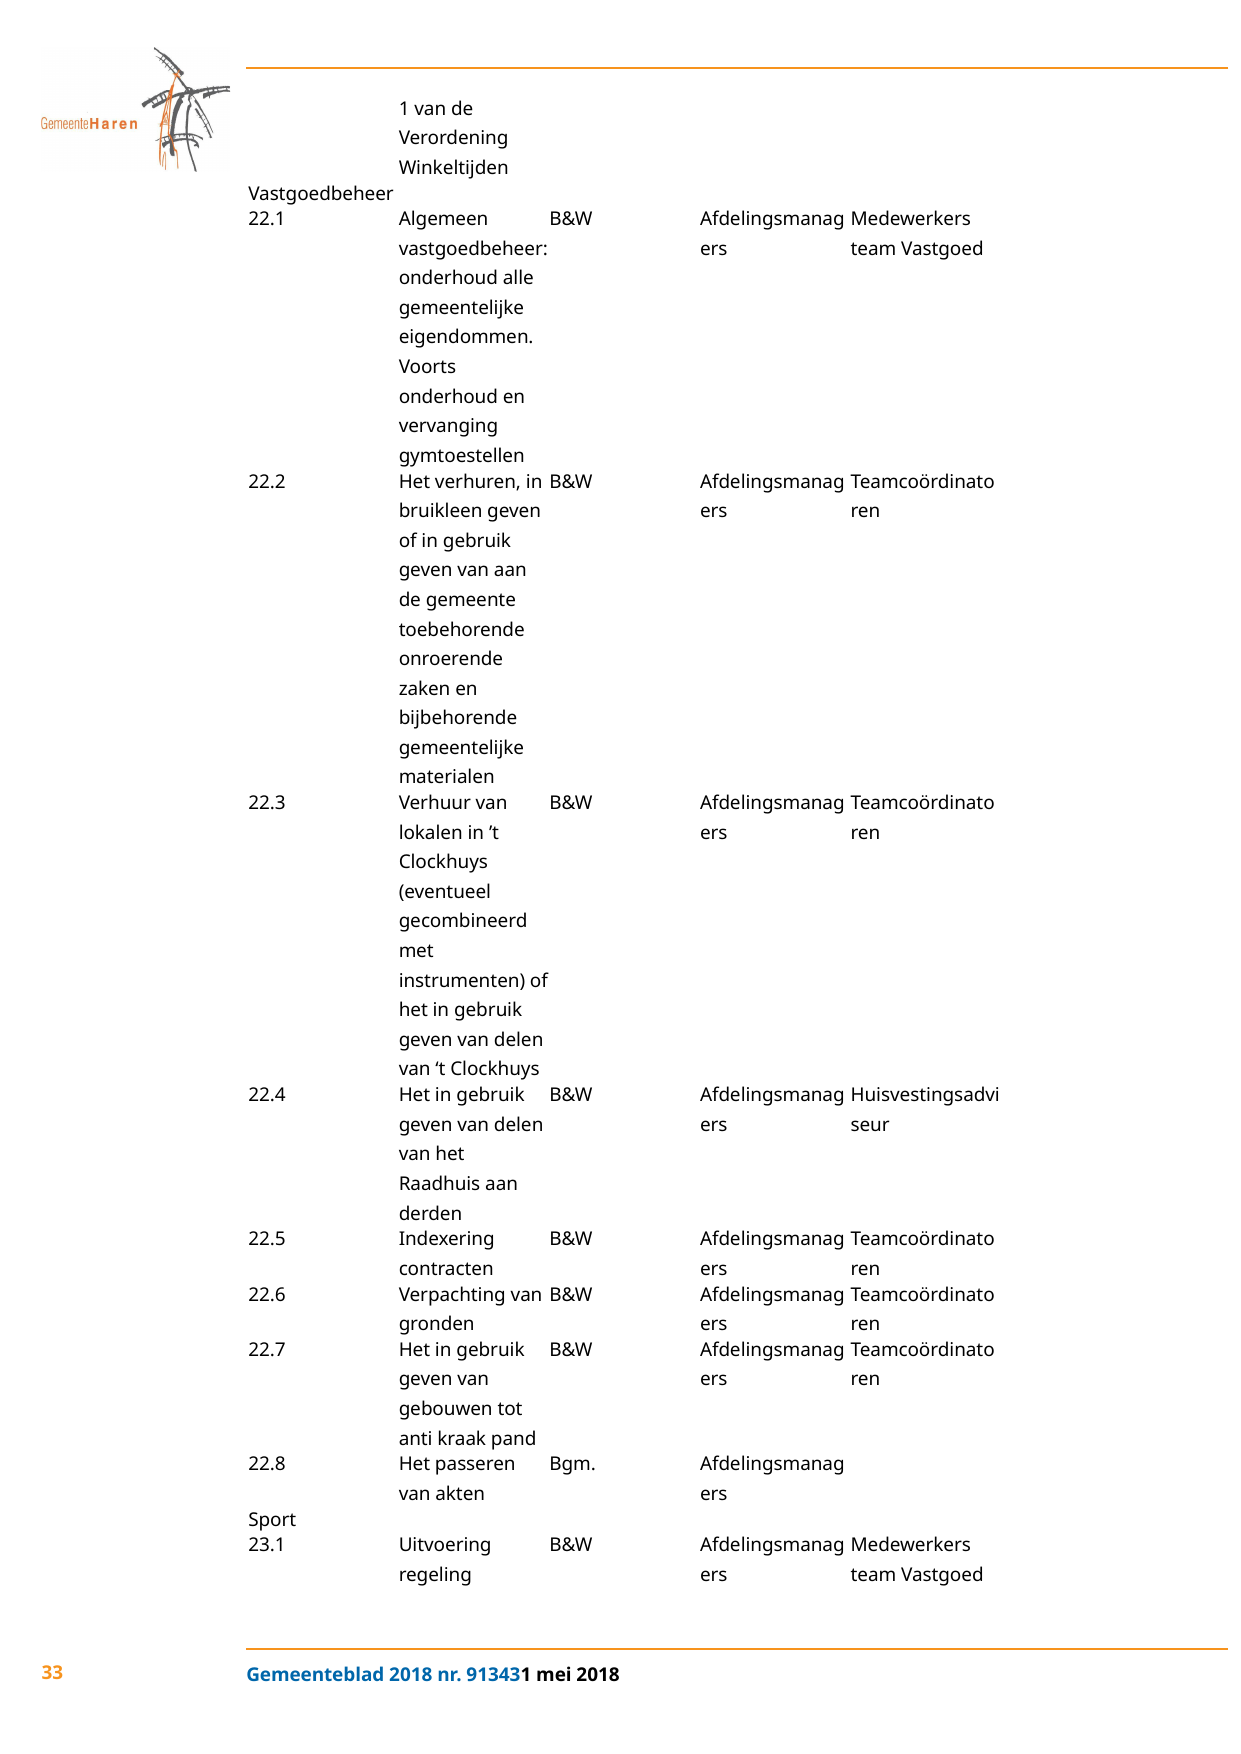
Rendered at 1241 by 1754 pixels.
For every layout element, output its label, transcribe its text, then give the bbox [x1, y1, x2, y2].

table_cell B&W [549, 468, 700, 789]
table_cell [700, 95, 850, 180]
table_cell Het passeren van akten [399, 1451, 549, 1506]
table_cell [1001, 1532, 1152, 1587]
table_cell Afdelingsmanagers [700, 1451, 850, 1506]
table_cell 22.5 [248, 1225, 398, 1281]
table_cell [1001, 1281, 1152, 1336]
table_cell Teamcoördinatoren [850, 789, 1001, 1081]
table_cell B&W [549, 1225, 700, 1281]
table_cell 22.7 [248, 1336, 398, 1451]
table_cell Teamcoördinatoren [850, 1225, 1001, 1281]
table_cell Afdelingsmanagers [700, 1281, 850, 1336]
table_cell B&W [549, 1336, 700, 1451]
table_cell [549, 95, 700, 180]
table_cell Afdelingsmanagers [700, 789, 850, 1081]
table_cell 22.8 [248, 1451, 398, 1506]
table_cell Algemeen vastgoedbeheer: onderhoud alle gemeentelijke eigendommen. Voorts onderhoud en vervanging gymtoestellen [399, 205, 549, 468]
table_cell 1 van de Verordening Winkeltijden [399, 95, 549, 180]
table_cell Het verhuren, in bruikleen geven of in gebruik geven van aan de gemeente toebehorende onroerende zaken en bijbehorende gemeentelijke materialen [399, 468, 549, 789]
table_cell [1001, 1081, 1152, 1225]
table_cell [1001, 1451, 1152, 1506]
table_cell [850, 1451, 1001, 1506]
table_cell Afdelingsmanagers [700, 205, 850, 468]
table_cell Uitvoering regeling [399, 1532, 549, 1587]
table_cell 22.3 [248, 789, 398, 1081]
table_cell Huisvestingsadviseur [850, 1081, 1001, 1225]
table_cell B&W [549, 1281, 700, 1336]
table_cell Afdelingsmanagers [700, 1081, 850, 1225]
table_cell Verpachting van gronden [399, 1281, 549, 1336]
table_cell B&W [549, 789, 700, 1081]
table_cell [1001, 1225, 1152, 1281]
table_cell [1001, 1336, 1152, 1451]
table_cell Afdelingsmanagers [700, 1532, 850, 1587]
picture [41, 47, 231, 172]
table_cell 22.2 [248, 468, 398, 789]
table_cell Het in gebruik geven van delen van het Raadhuis aan derden [399, 1081, 549, 1225]
table_cell Teamcoördinatoren [850, 1336, 1001, 1451]
table_cell [1001, 789, 1152, 1081]
table_cell Indexering contracten [399, 1225, 549, 1281]
table_cell [850, 95, 1001, 180]
table_cell [1001, 468, 1152, 789]
table_cell 22.6 [248, 1281, 398, 1336]
table_cell Teamcoördinatoren [850, 468, 1001, 789]
table_cell Vastgoedbeheer [248, 180, 1152, 205]
table_cell Medewerkers team Vastgoed [850, 205, 1001, 468]
table_cell Afdelingsmanagers [700, 468, 850, 789]
table_cell [248, 95, 398, 180]
table_cell Sport [248, 1506, 1152, 1532]
table_cell Verhuur van lokalen in ’t Clockhuys (eventueel gecombineerd met instrumenten) of het in gebruik geven van delen van ‘t Clockhuys [399, 789, 549, 1081]
table_cell 22.4 [248, 1081, 398, 1225]
table_cell B&W [549, 205, 700, 468]
table_cell B&W [549, 1532, 700, 1587]
table_cell Medewerkers team Vastgoed [850, 1532, 1001, 1587]
table_cell 23.1 [248, 1532, 398, 1587]
table_cell [1001, 95, 1152, 180]
table_cell B&W [549, 1081, 700, 1225]
table_cell Afdelingsmanagers [700, 1336, 850, 1451]
table_cell [1001, 205, 1152, 468]
table_cell Bgm. [549, 1451, 700, 1506]
table_cell 22.1 [248, 205, 398, 468]
table_cell Teamcoördinatoren [850, 1281, 1001, 1336]
table_cell Het in gebruik geven van gebouwen tot anti kraak pand [399, 1336, 549, 1451]
table_cell Afdelingsmanagers [700, 1225, 850, 1281]
